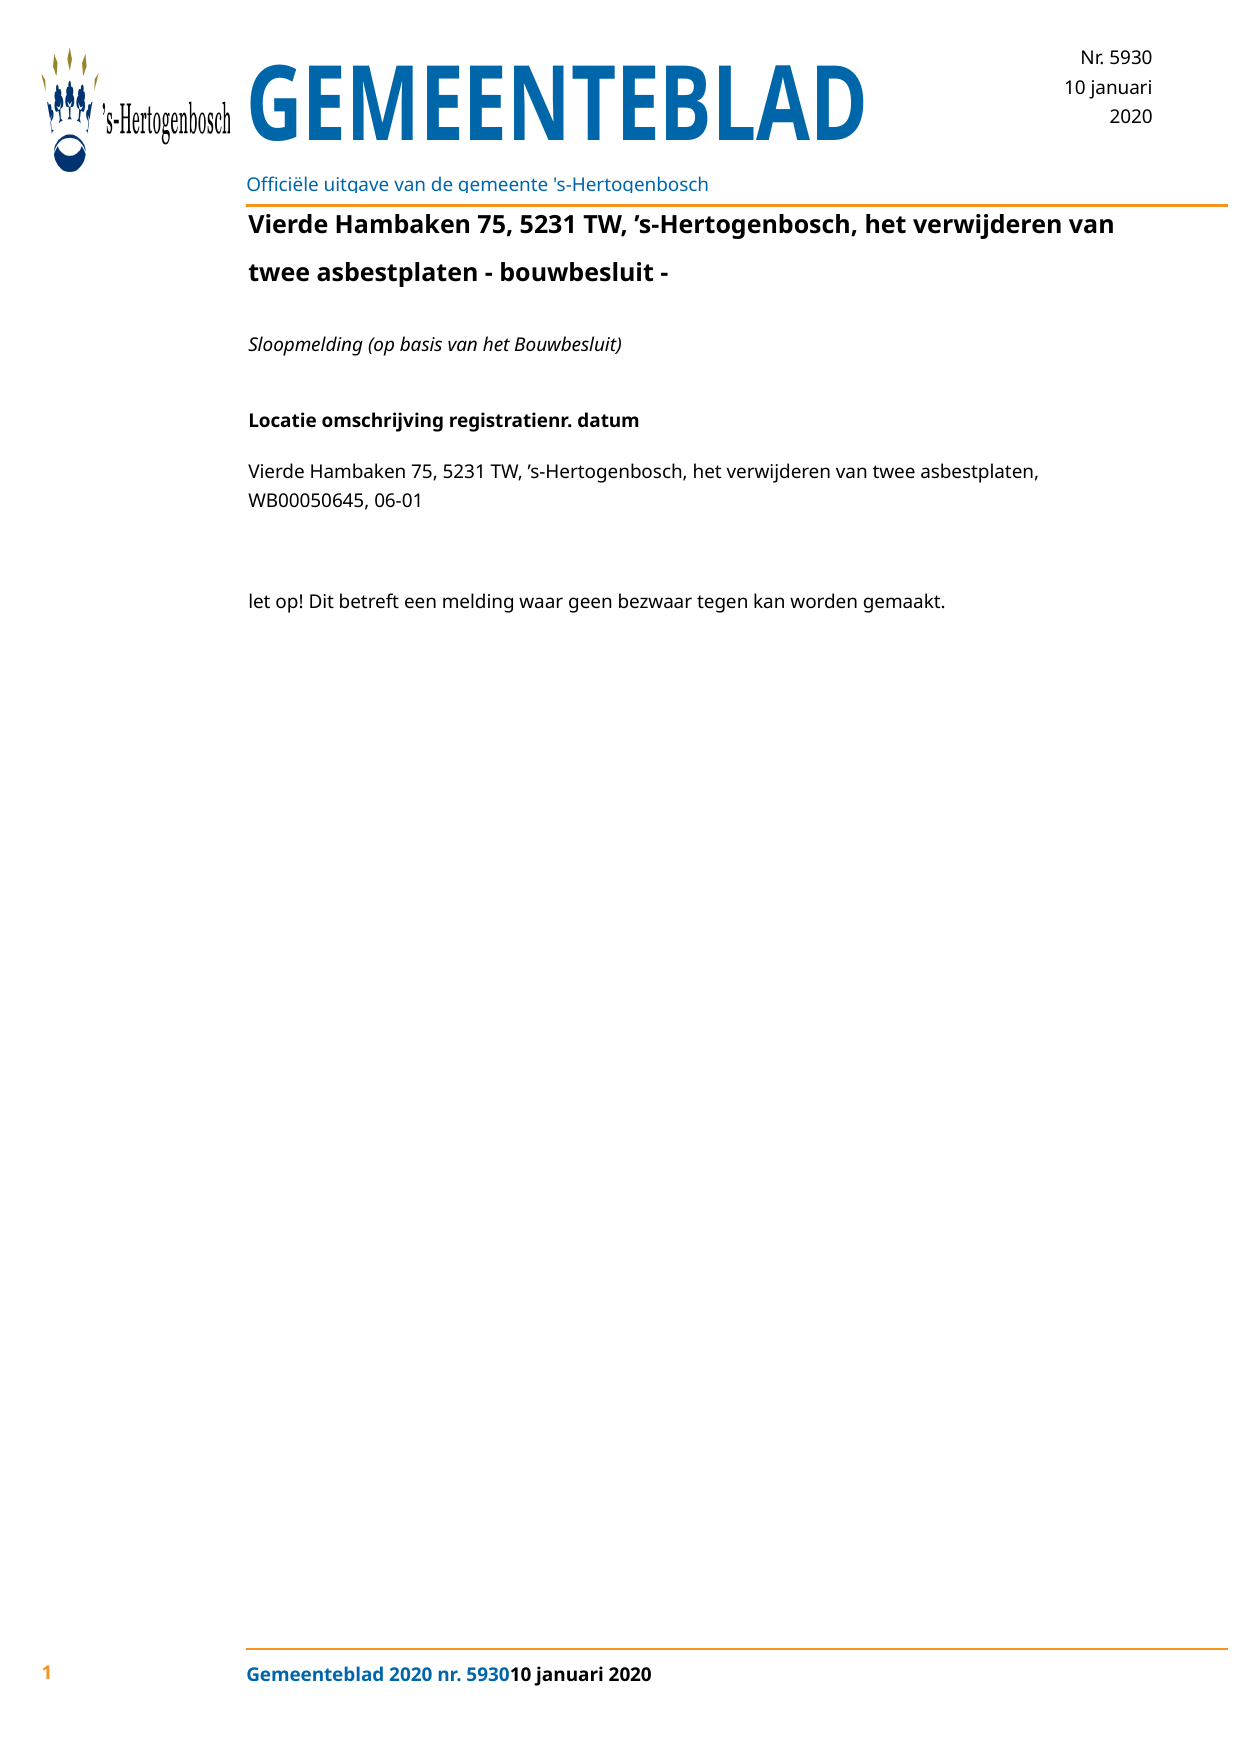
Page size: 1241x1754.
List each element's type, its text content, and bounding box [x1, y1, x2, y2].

text Vierde Hambaken 75, 5231 TW, ’s-Hertogenbosch, het verwijderen van twee asbestplaten - bouwbesluit - [248, 207, 1152, 288]
text Sloopmelding (op basis van het Bouwbesluit) [248, 331, 1152, 357]
text let op! Dit betreft een melding waar geen bezwaar tegen kan worden gemaakt. [248, 588, 1152, 614]
picture [41, 47, 231, 172]
text Vierde Hambaken 75, 5231 TW, ’s-Hertogenbosch, het verwijderen van twee asbestplaten, WB00050645, 06-01 [248, 458, 1152, 513]
text Locatie omschrijving registratienr. datum [248, 408, 1152, 433]
